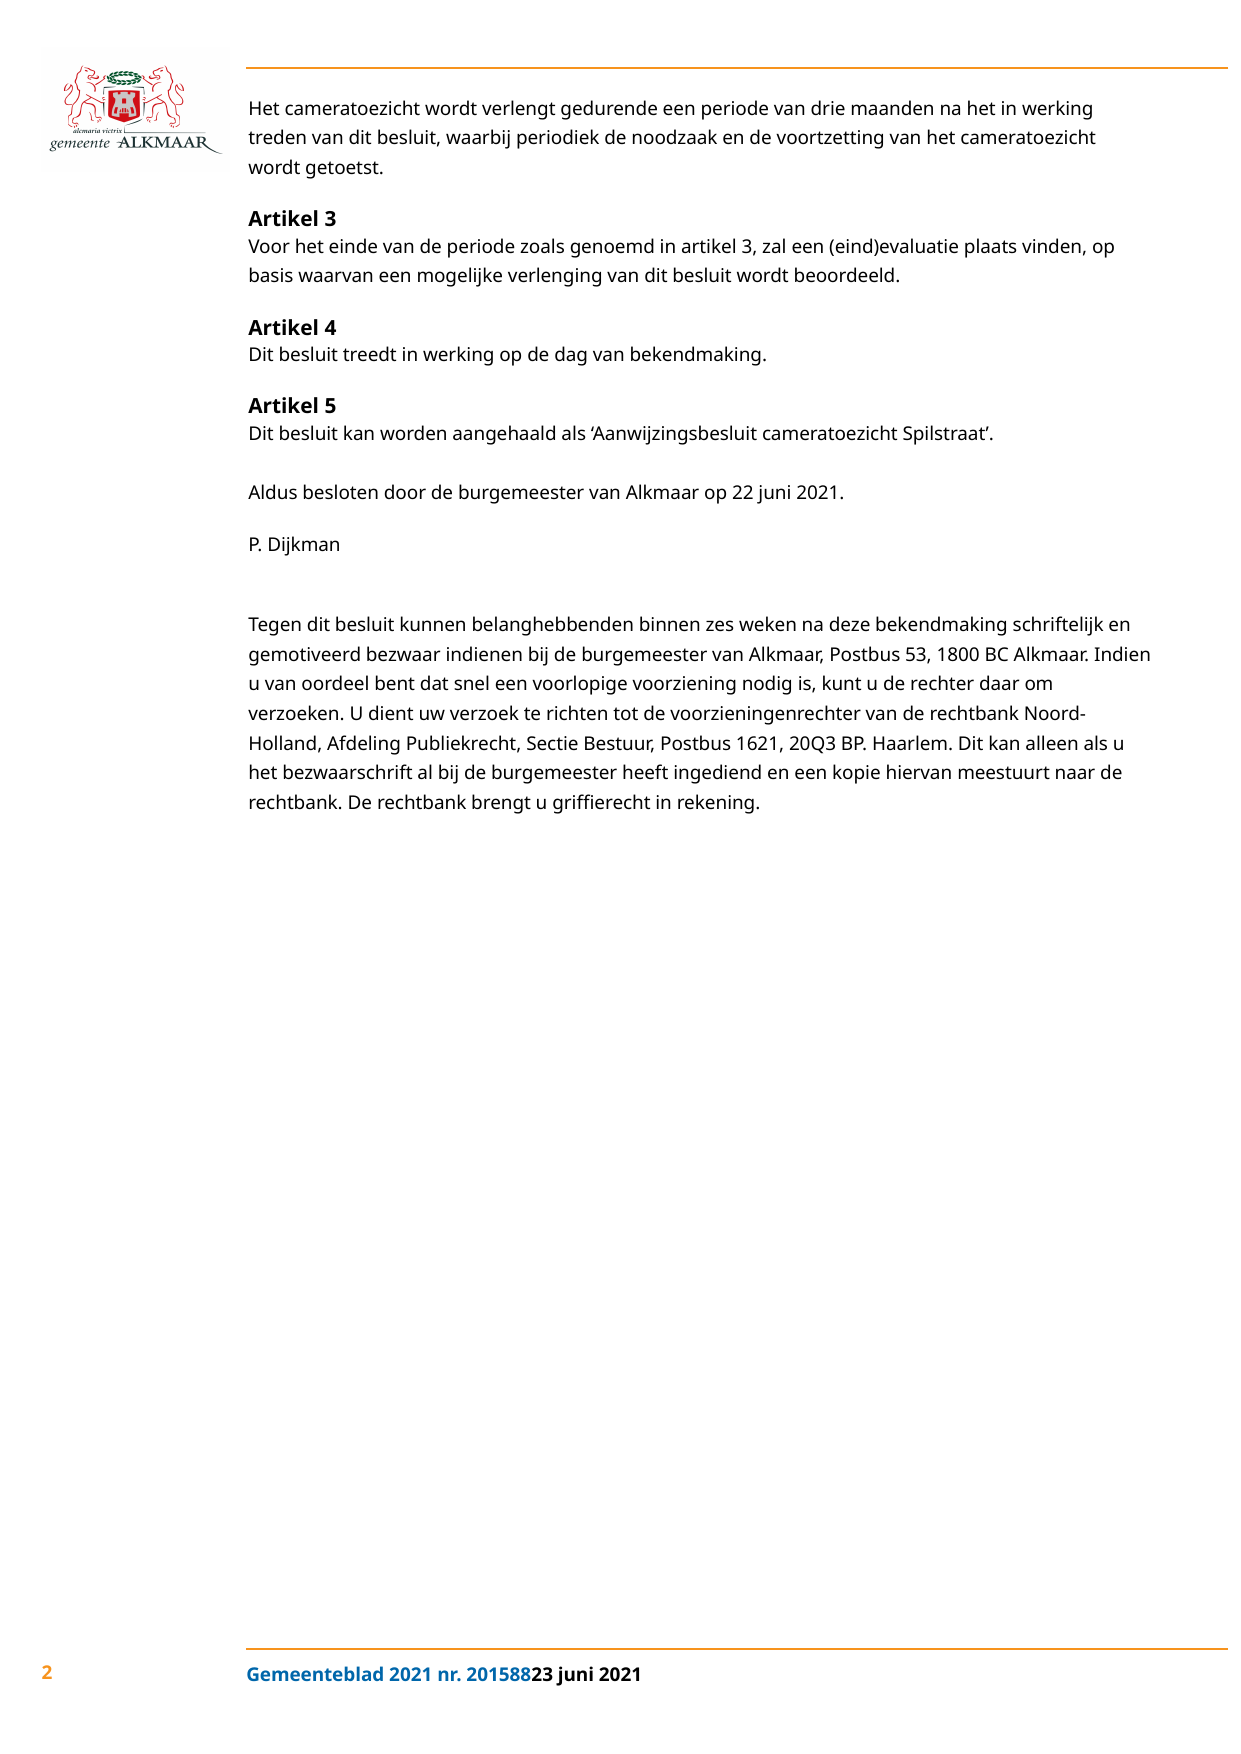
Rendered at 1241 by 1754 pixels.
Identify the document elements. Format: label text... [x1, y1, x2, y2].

text Artikel 3 [248, 204, 1152, 233]
text Voor het einde van de periode zoals genoemd in artikel 3, zal een (eind)evaluatie plaats vinden, op basis waarvan een mogelijke verlenging van dit besluit wordt beoordeeld. [248, 233, 1152, 288]
text P. Dijkman [248, 531, 1152, 556]
text Artikel 4 [248, 313, 1152, 341]
text Aldus besloten door de burgemeester van Alkmaar op 22 juni 2021. [248, 479, 1152, 505]
text Tegen dit besluit kunnen belanghebbenden binnen zes weken na deze bekendmaking schriftelijk en gemotiveerd bezwaar indienen bij de burgemeester van Alkmaar, Postbus 53, 1800 BC Alkmaar. Indien u van oordeel bent dat snel een voorlopige voorziening nodig is, kunt u de rechter daar om verzoeken. U dient uw verzoek te richten tot de voorzieningenrechter van de rechtbank Noord-Holland, Afdeling Publiekrecht, Sectie Bestuur, Postbus 1621, 20Q3 BP. Haarlem. Dit kan alleen als u het bezwaarschrift al bij de burgemeester heeft ingediend en een kopie hiervan meestuurt naar de rechtbank. De rechtbank brengt u griffierecht in rekening. [248, 611, 1152, 814]
text Dit besluit kan worden aangehaald als ‘Aanwijzingsbesluit cameratoezicht Spilstraat’. [248, 420, 1152, 446]
text Het cameratoezicht wordt verlengt gedurende een periode van drie maanden na het in werking treden van dit besluit, waarbij periodiek de noodzaak en de voortzetting van het cameratoezicht wordt getoetst. [248, 95, 1152, 180]
picture [41, 47, 231, 172]
text Artikel 5 [248, 392, 1152, 420]
text Dit besluit treedt in werking op de dag van bekendmaking. [248, 341, 1152, 367]
